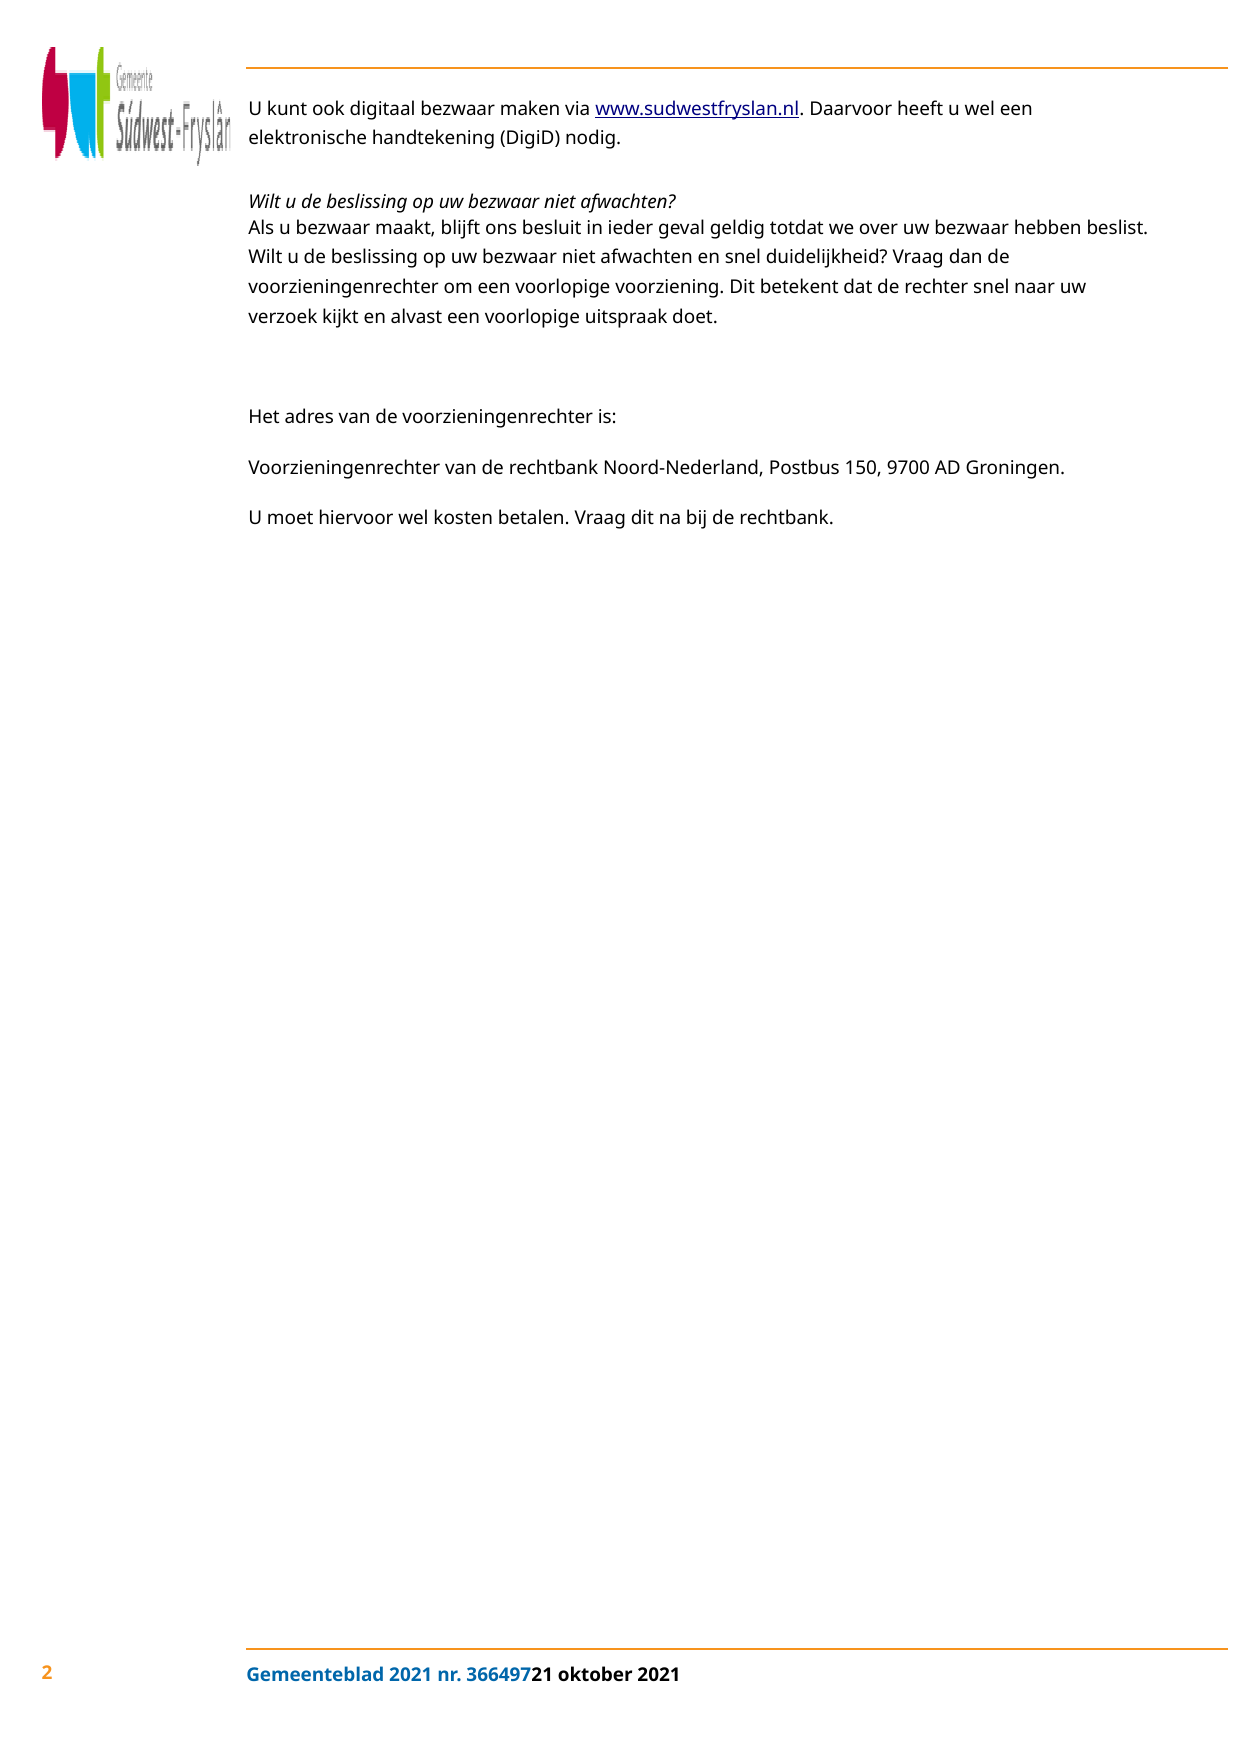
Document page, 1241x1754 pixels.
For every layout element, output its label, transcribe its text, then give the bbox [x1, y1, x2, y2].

text Het adres van de voorzieningenrechter is: [248, 404, 1152, 429]
text U kunt ook digitaal bezwaar maken via www.sudwestfryslan.nl. Daarvoor heeft u wel een elektronische handtekening (DigiD) nodig. [248, 95, 1152, 150]
text Als u bezwaar maakt, blijft ons besluit in ieder geval geldig totdat we over uw bezwaar hebben beslist. Wilt u de beslissing op uw bezwaar niet afwachten en snel duidelijkheid? Vraag dan de voorzieningenrechter om een voorlopige voorziening. Dit betekent dat de rechter snel naar uw verzoek kijkt en alvast een voorlopige uitspraak doet. [248, 214, 1152, 328]
text U moet hiervoor wel kosten betalen. Vraag dit na bij de rechtbank. [248, 504, 1152, 530]
text Wilt u de beslissing op uw bezwaar niet afwachten? [248, 188, 1152, 214]
text Voorzieningenrechter van de rechtbank Noord-Nederland, Postbus 150, 9700 AD Groningen. [248, 454, 1152, 480]
picture [41, 47, 231, 172]
